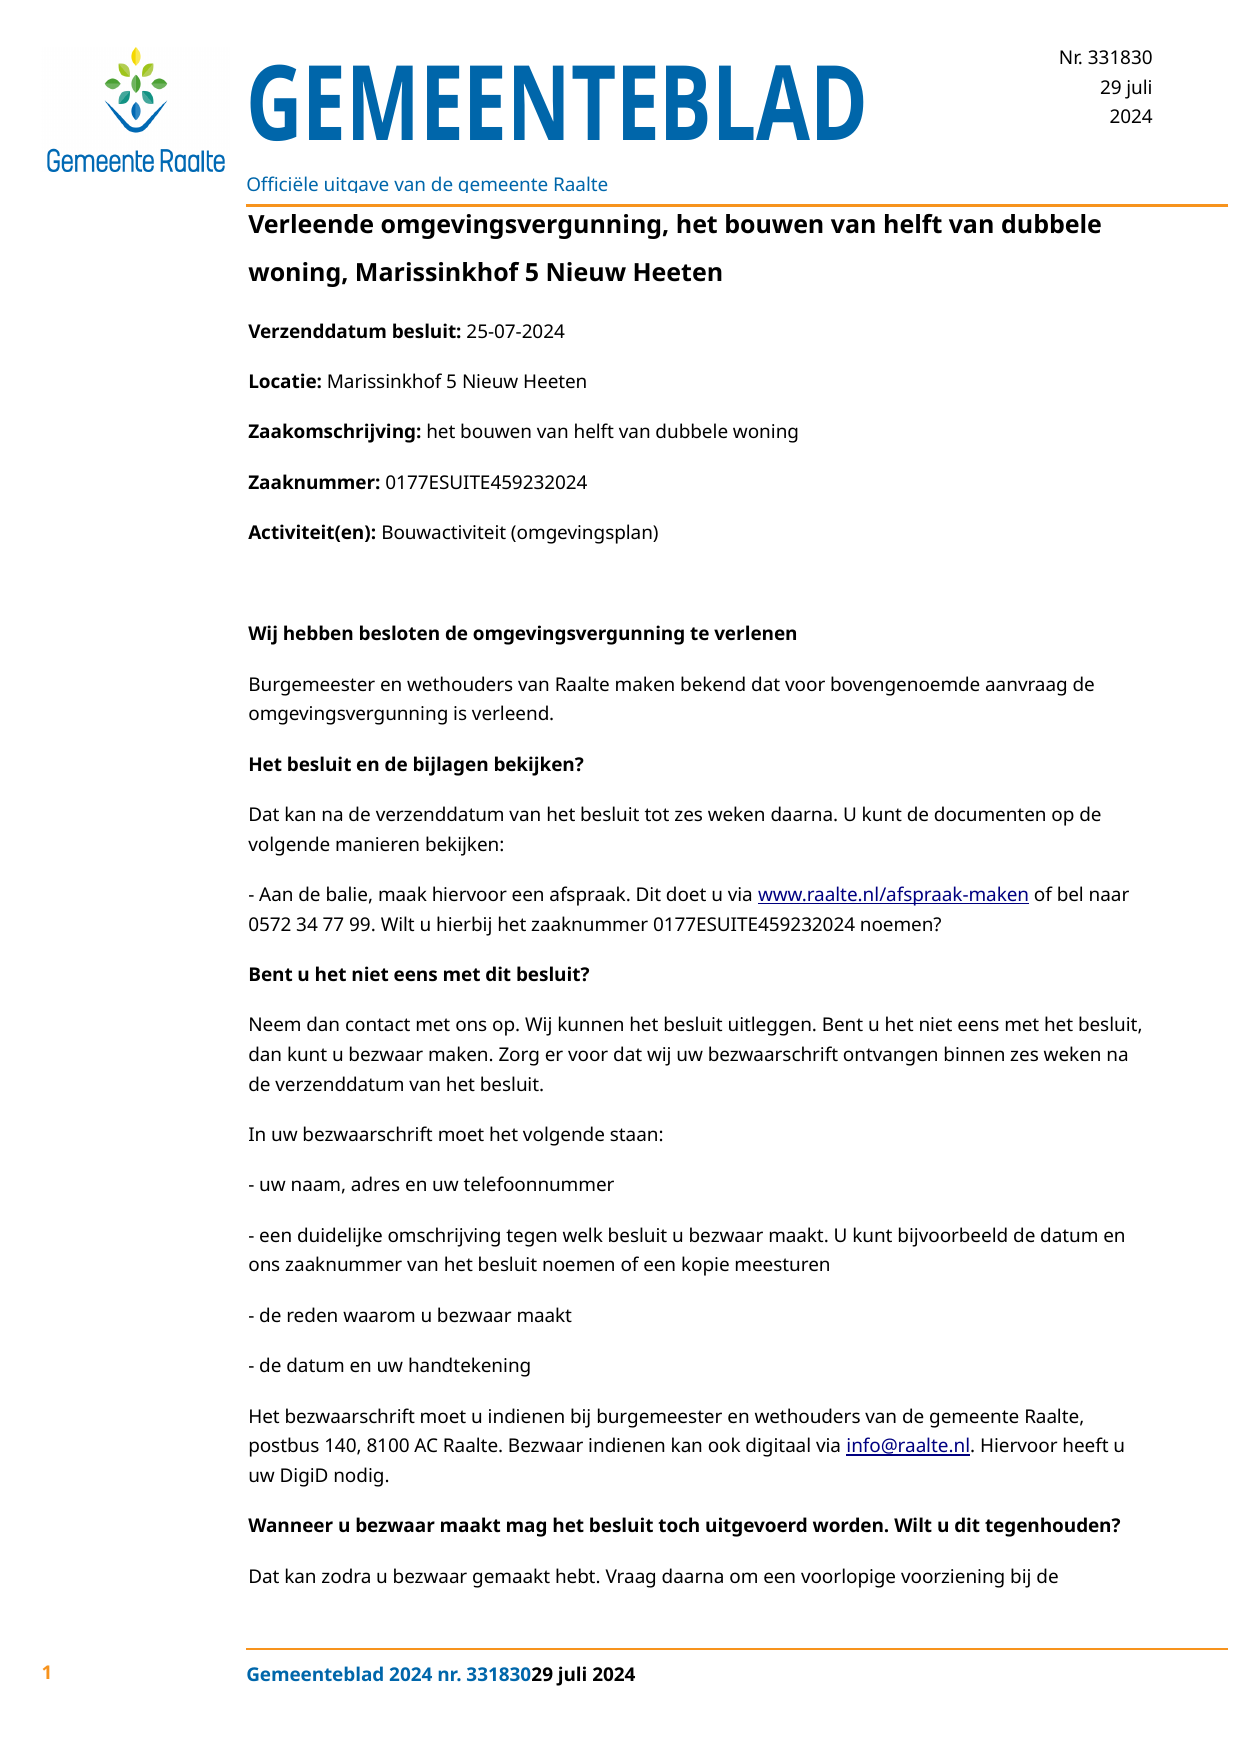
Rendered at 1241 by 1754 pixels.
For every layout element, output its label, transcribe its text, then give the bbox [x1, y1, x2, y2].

text - uw naam, adres en uw telefoonnummer [248, 1172, 1152, 1197]
text Zaaknummer: 0177ESUITE459232024 [248, 469, 1152, 495]
text Burgemeester en wethouders van Raalte maken bekend dat voor bovengenoemde aanvraag de omgevingsvergunning is verleend. [248, 671, 1152, 726]
text Dat kan na de verzenddatum van het besluit tot zes weken daarna. U kunt de documenten op de volgende manieren bekijken: [248, 801, 1152, 857]
text Het besluit en de bijlagen bekijken? [248, 751, 1152, 777]
text Verzenddatum besluit: 25-07-2024 [248, 318, 1152, 344]
text Zaakomschrijving: het bouwen van helft van dubbele woning [248, 419, 1152, 444]
text - de datum en uw handtekening [248, 1352, 1152, 1378]
text Activiteit(en): Bouwactiviteit (omgevingsplan) [248, 519, 1152, 545]
text Wij hebben besloten de omgevingsvergunning te verlenen [248, 620, 1152, 646]
text Locatie: Marissinkhof 5 Nieuw Heeten [248, 368, 1152, 394]
text - een duidelijke omschrijving tegen welk besluit u bezwaar maakt. U kunt bijvoorbeeld de datum en ons zaaknummer van het besluit noemen of een kopie meesturen [248, 1222, 1152, 1277]
picture [41, 47, 231, 172]
text Bent u het niet eens met dit besluit? [248, 961, 1152, 987]
text Dat kan zodra u bezwaar gemaakt hebt. Vraag daarna om een voorlopige voorziening bij de [248, 1563, 1152, 1589]
text - Aan de balie, maak hiervoor een afspraak. Dit doet u via www.raalte.nl/afspraak-maken of bel naar 0572 34 77 99. Wilt u hierbij het zaaknummer 0177ESUITE459232024 noemen? [248, 881, 1152, 937]
text Het bezwaarschrift moet u indienen bij burgemeester en wethouders van de gemeente Raalte, postbus 140, 8100 AC Raalte. Bezwaar indienen kan ook digitaal via info@raalte.nl. Hiervoor heeft u uw DigiD nodig. [248, 1403, 1152, 1488]
text In uw bezwaarschrift moet het volgende staan: [248, 1121, 1152, 1147]
text Verleende omgevingsvergunning, het bouwen van helft van dubbele woning, Marissinkhof 5 Nieuw Heeten [248, 207, 1152, 288]
text Wanneer u bezwaar maakt mag het besluit toch uitgevoerd worden. Wilt u dit tegenhouden? [248, 1512, 1152, 1538]
text - de reden waarom u bezwaar maakt [248, 1302, 1152, 1328]
text Neem dan contact met ons op. Wij kunnen het besluit uitleggen. Bent u het niet eens met het besluit, dan kunt u bezwaar maken. Zorg er voor dat wij uw bezwaarschrift ontvangen binnen zes weken na de verzenddatum van het besluit. [248, 1012, 1152, 1097]
